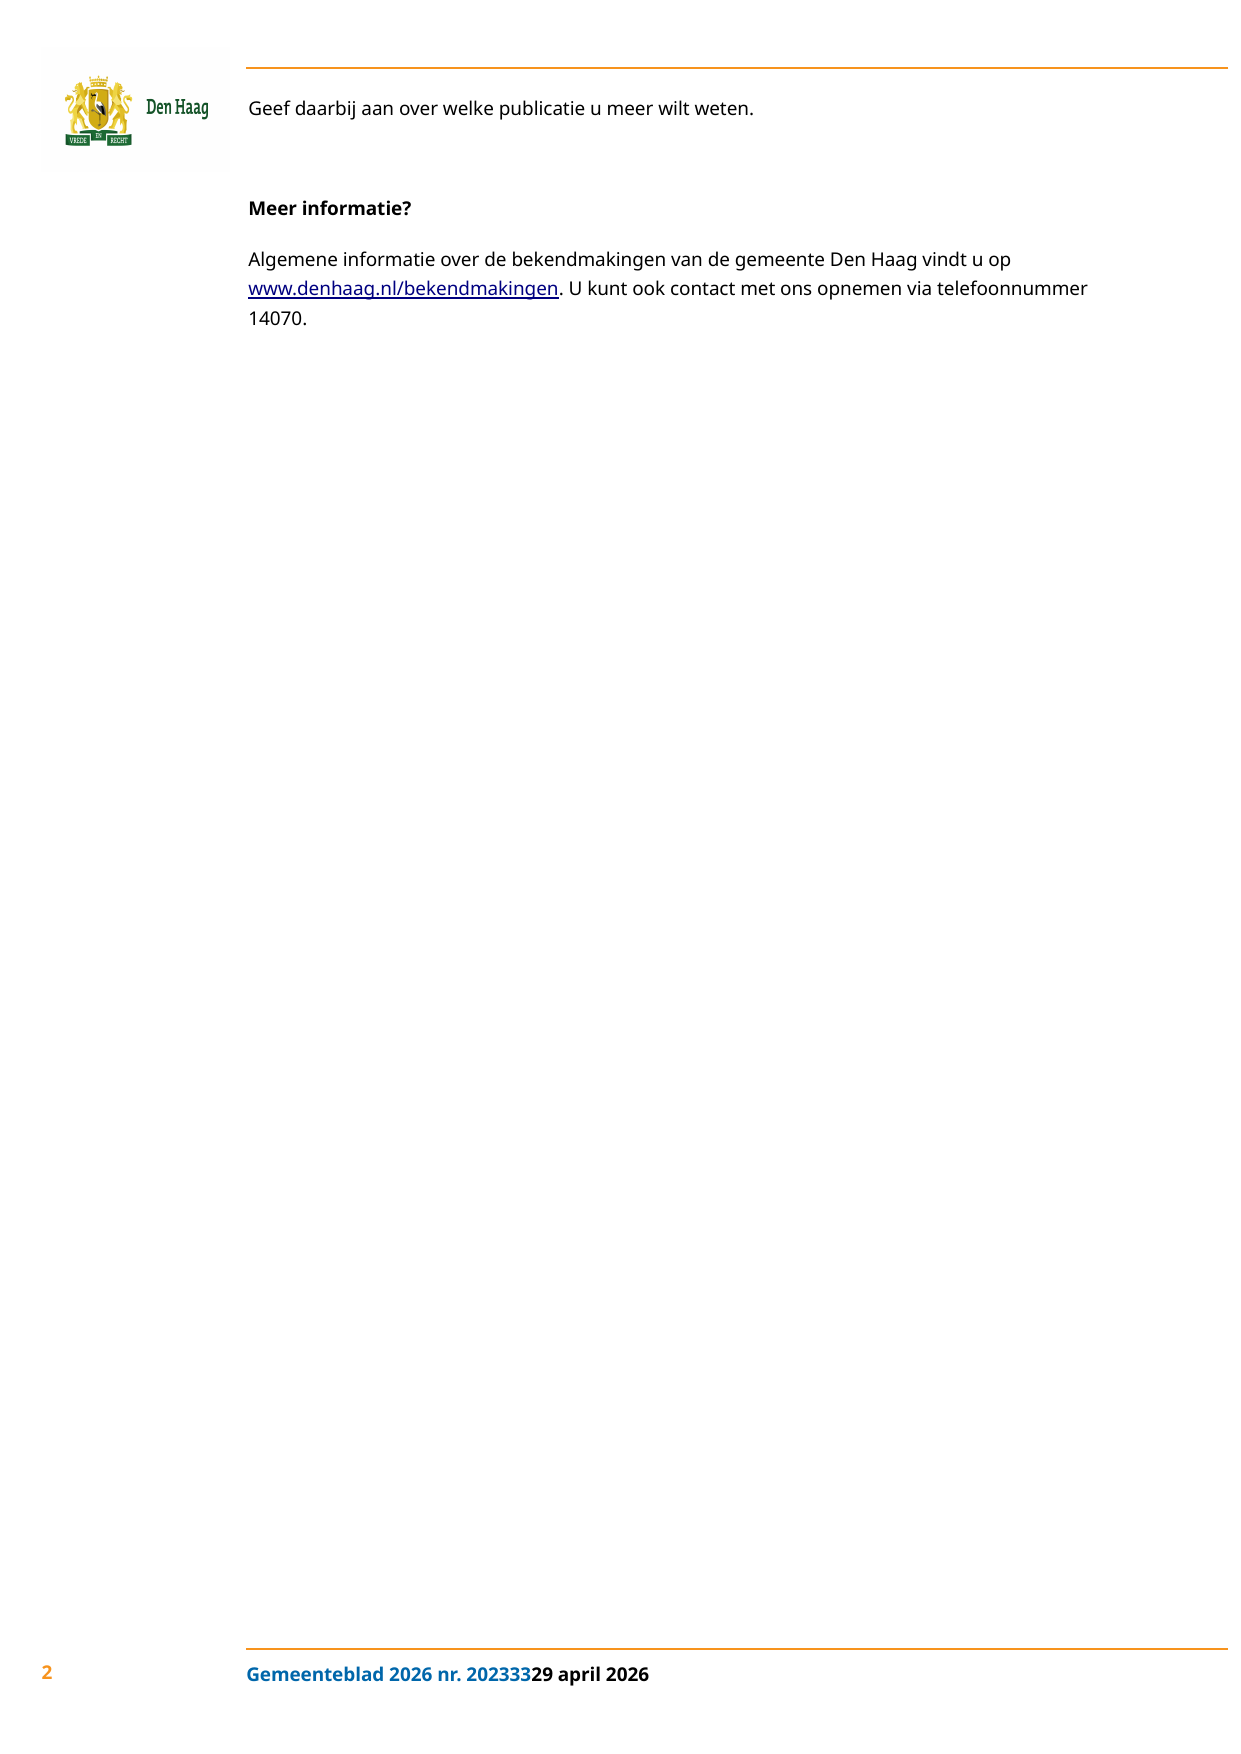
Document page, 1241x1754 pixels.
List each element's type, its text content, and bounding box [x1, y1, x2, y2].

text Algemene informatie over de bekendmakingen van de gemeente Den Haag vindt u op www.denhaag.nl/bekendmakingen. U kunt ook contact met ons opnemen via telefoonnummer 14070. [248, 246, 1152, 331]
picture [41, 47, 231, 172]
text Geef daarbij aan over welke publicatie u meer wilt weten. [248, 95, 1152, 121]
text Meer informatie? [248, 196, 1152, 221]
